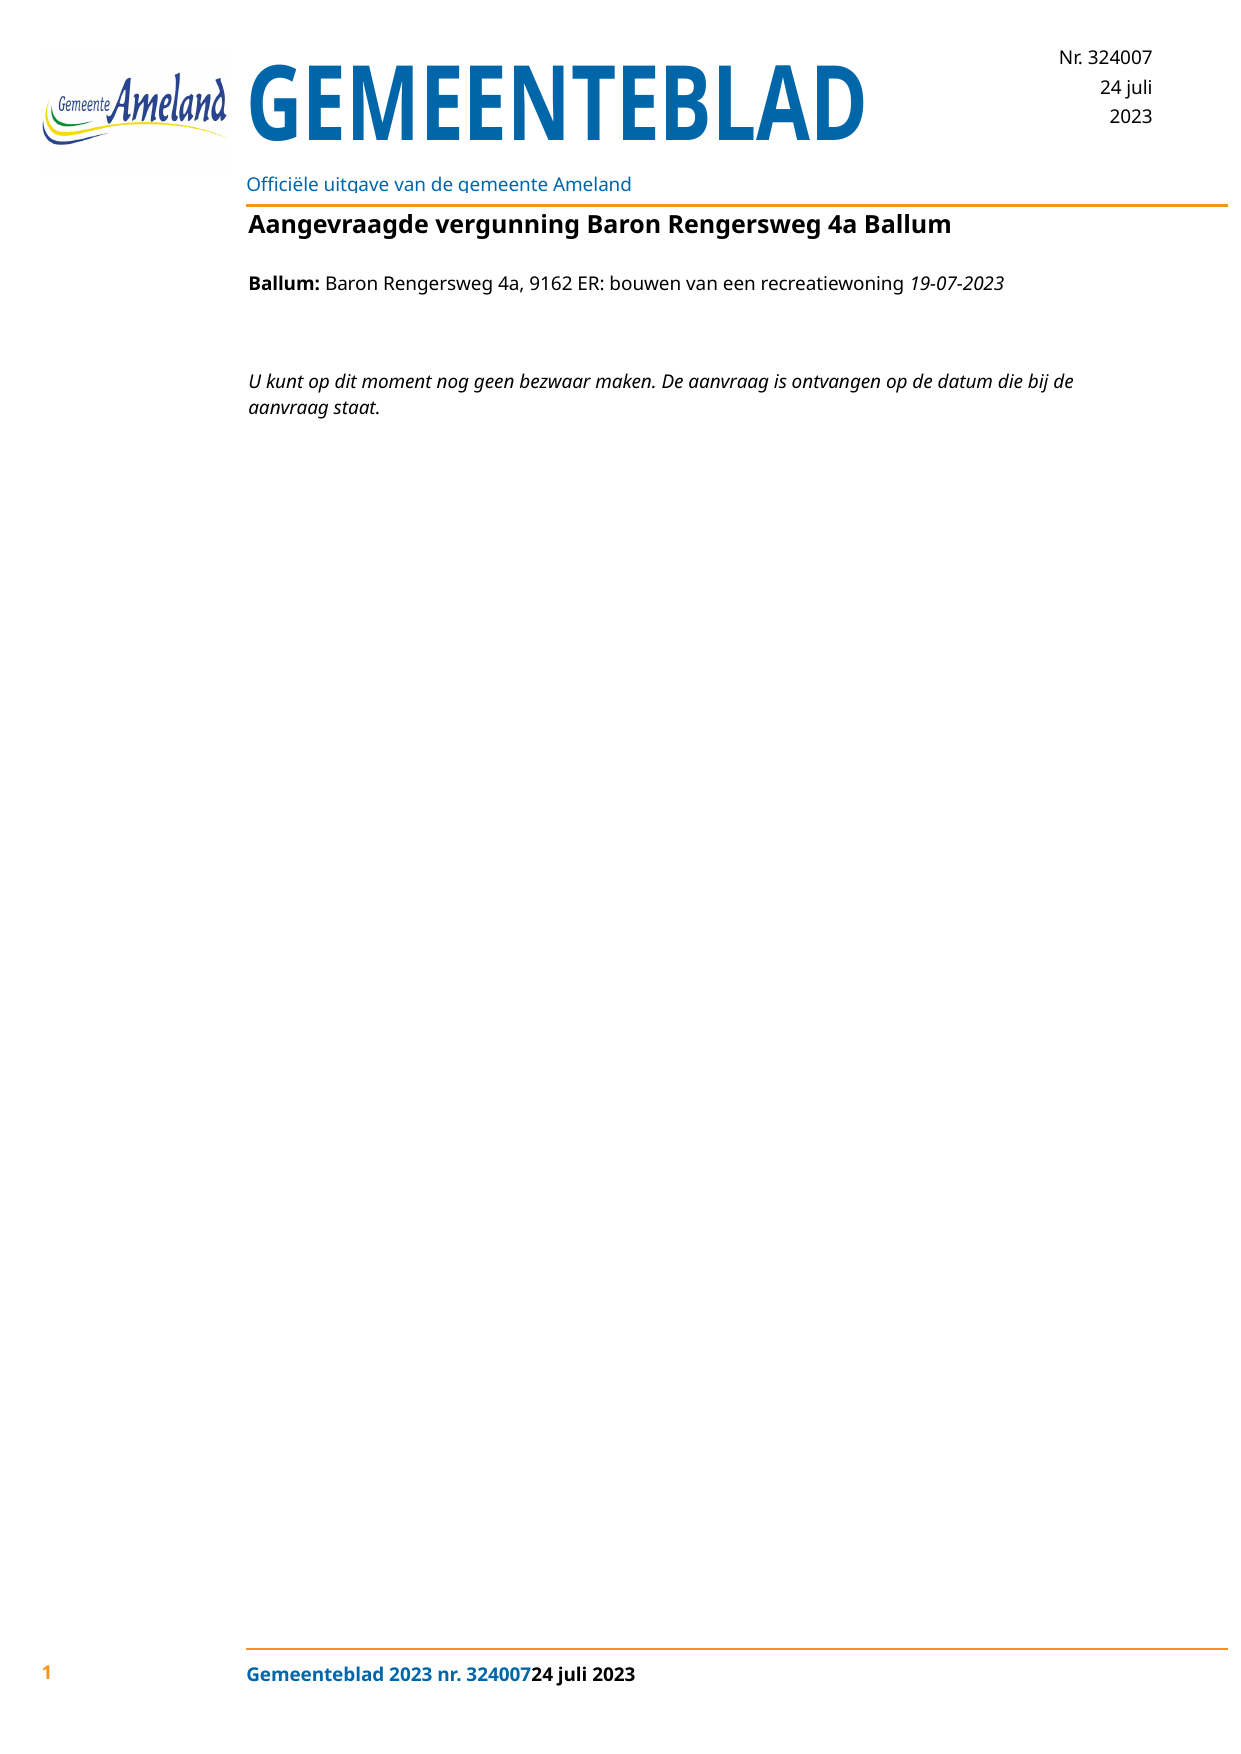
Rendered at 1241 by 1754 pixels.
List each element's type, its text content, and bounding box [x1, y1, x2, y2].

picture [41, 47, 231, 172]
text U kunt op dit moment nog geen bezwaar maken. De aanvraag is ontvangen op de datum die bij de aanvraag staat. [248, 368, 1152, 420]
text Aangevraagde vergunning Baron Rengersweg 4a Ballum [248, 207, 1152, 241]
text Ballum: Baron Rengersweg 4a, 9162 ER: bouwen van een recreatiewoning 19-07-2023 [248, 270, 1152, 296]
